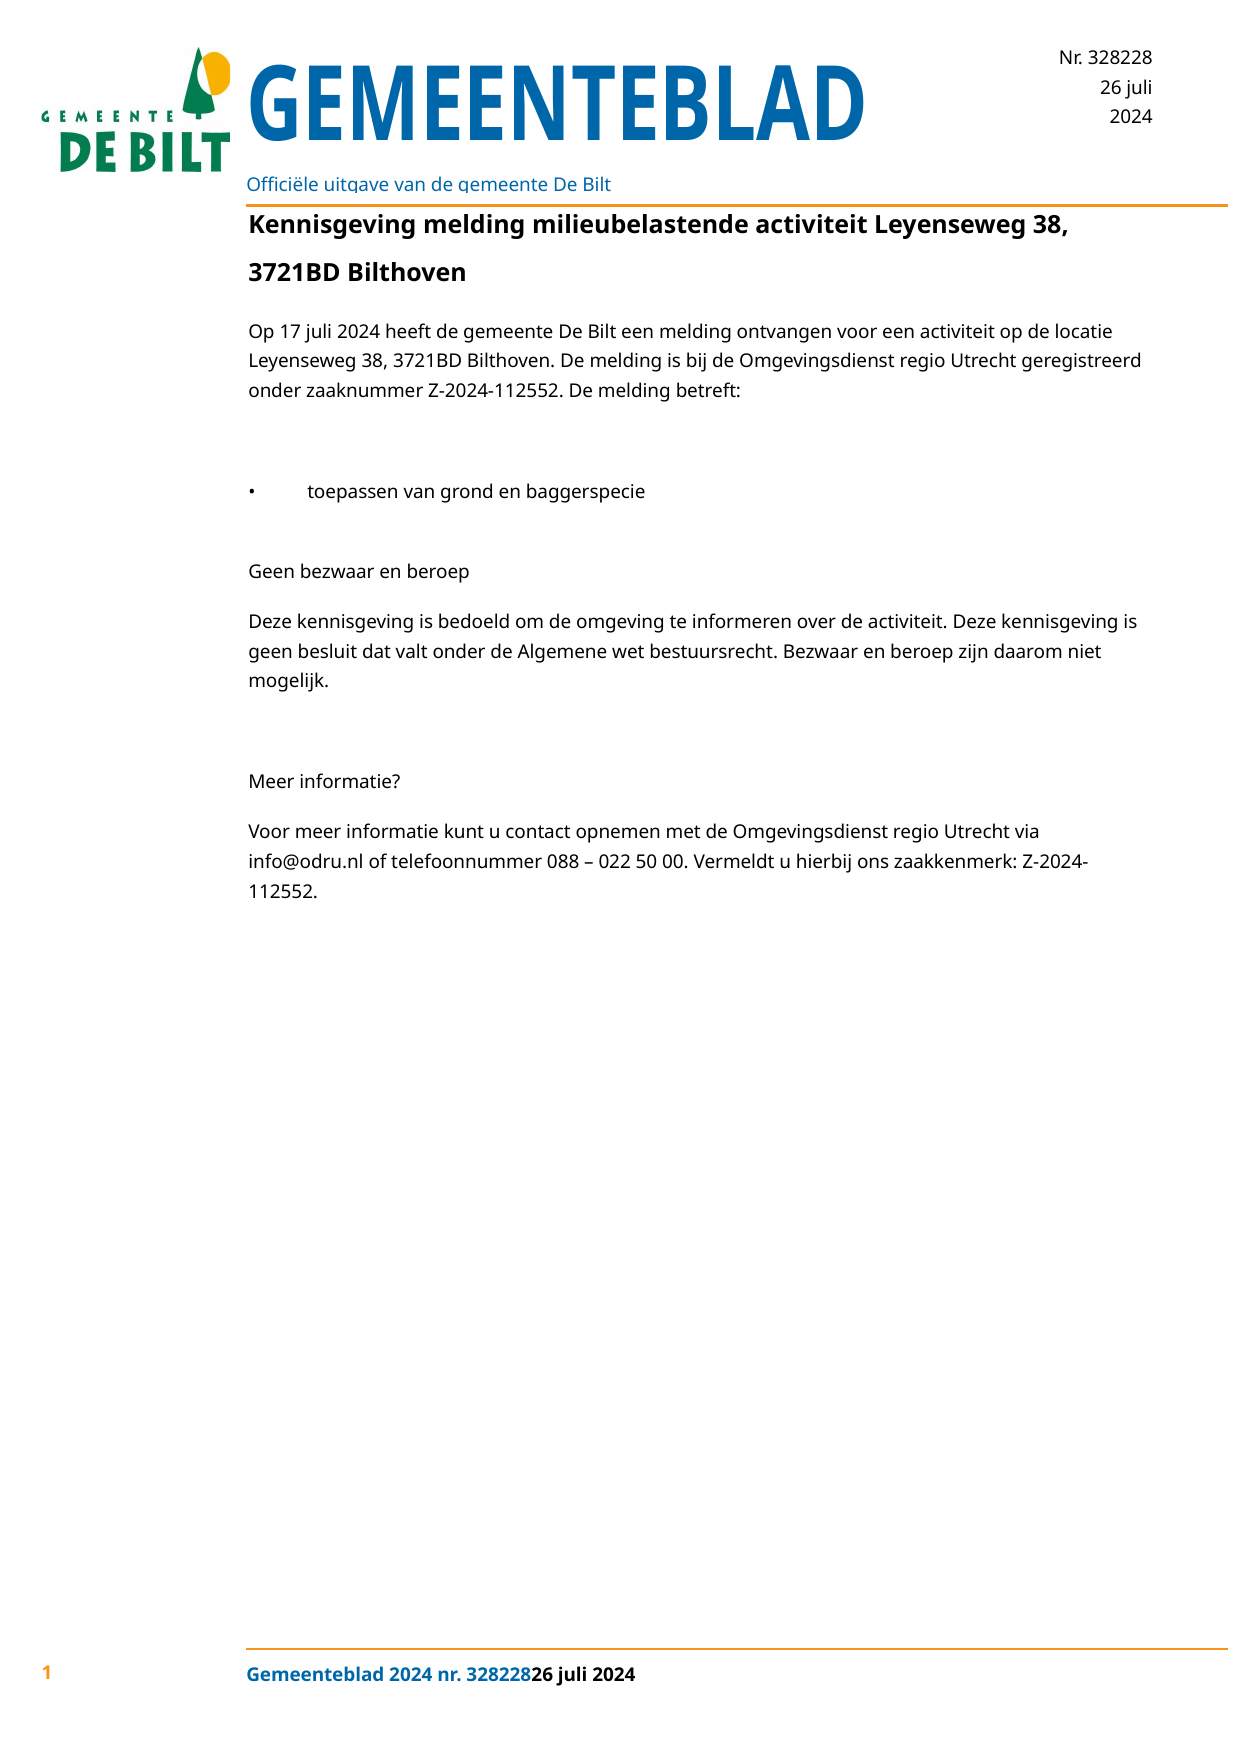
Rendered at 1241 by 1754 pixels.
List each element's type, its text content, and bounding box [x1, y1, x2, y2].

picture [41, 47, 231, 172]
text Meer informatie? [248, 768, 1152, 794]
text Deze kennisgeving is bedoeld om de omgeving te informeren over de activiteit. Deze kennisgeving is geen besluit dat valt onder de Algemene wet bestuursrecht. Bezwaar en beroep zijn daarom niet mogelijk. [248, 608, 1152, 693]
text Op 17 juli 2024 heeft de gemeente De Bilt een melding ontvangen voor een activiteit op de locatie Leyenseweg 38, 3721BD Bilthoven. De melding is bij de Omgevingsdienst regio Utrecht geregistreerd onder zaaknummer Z-2024-112552. De melding betreft: [248, 318, 1152, 403]
text Kennisgeving melding milieubelastende activiteit Leyenseweg 38, 3721BD Bilthoven [248, 207, 1152, 288]
text Voor meer informatie kunt u contact opnemen met de Omgevingsdienst regio Utrecht via info@odru.nl of telefoonnummer 088 – 022 50 00. Vermeldt u hierbij ons zaakkenmerk: Z-2024-112552. [248, 819, 1152, 904]
list toepassen van grond en baggerspecie [248, 478, 1152, 504]
text Geen bezwaar en beroep [248, 558, 1152, 584]
